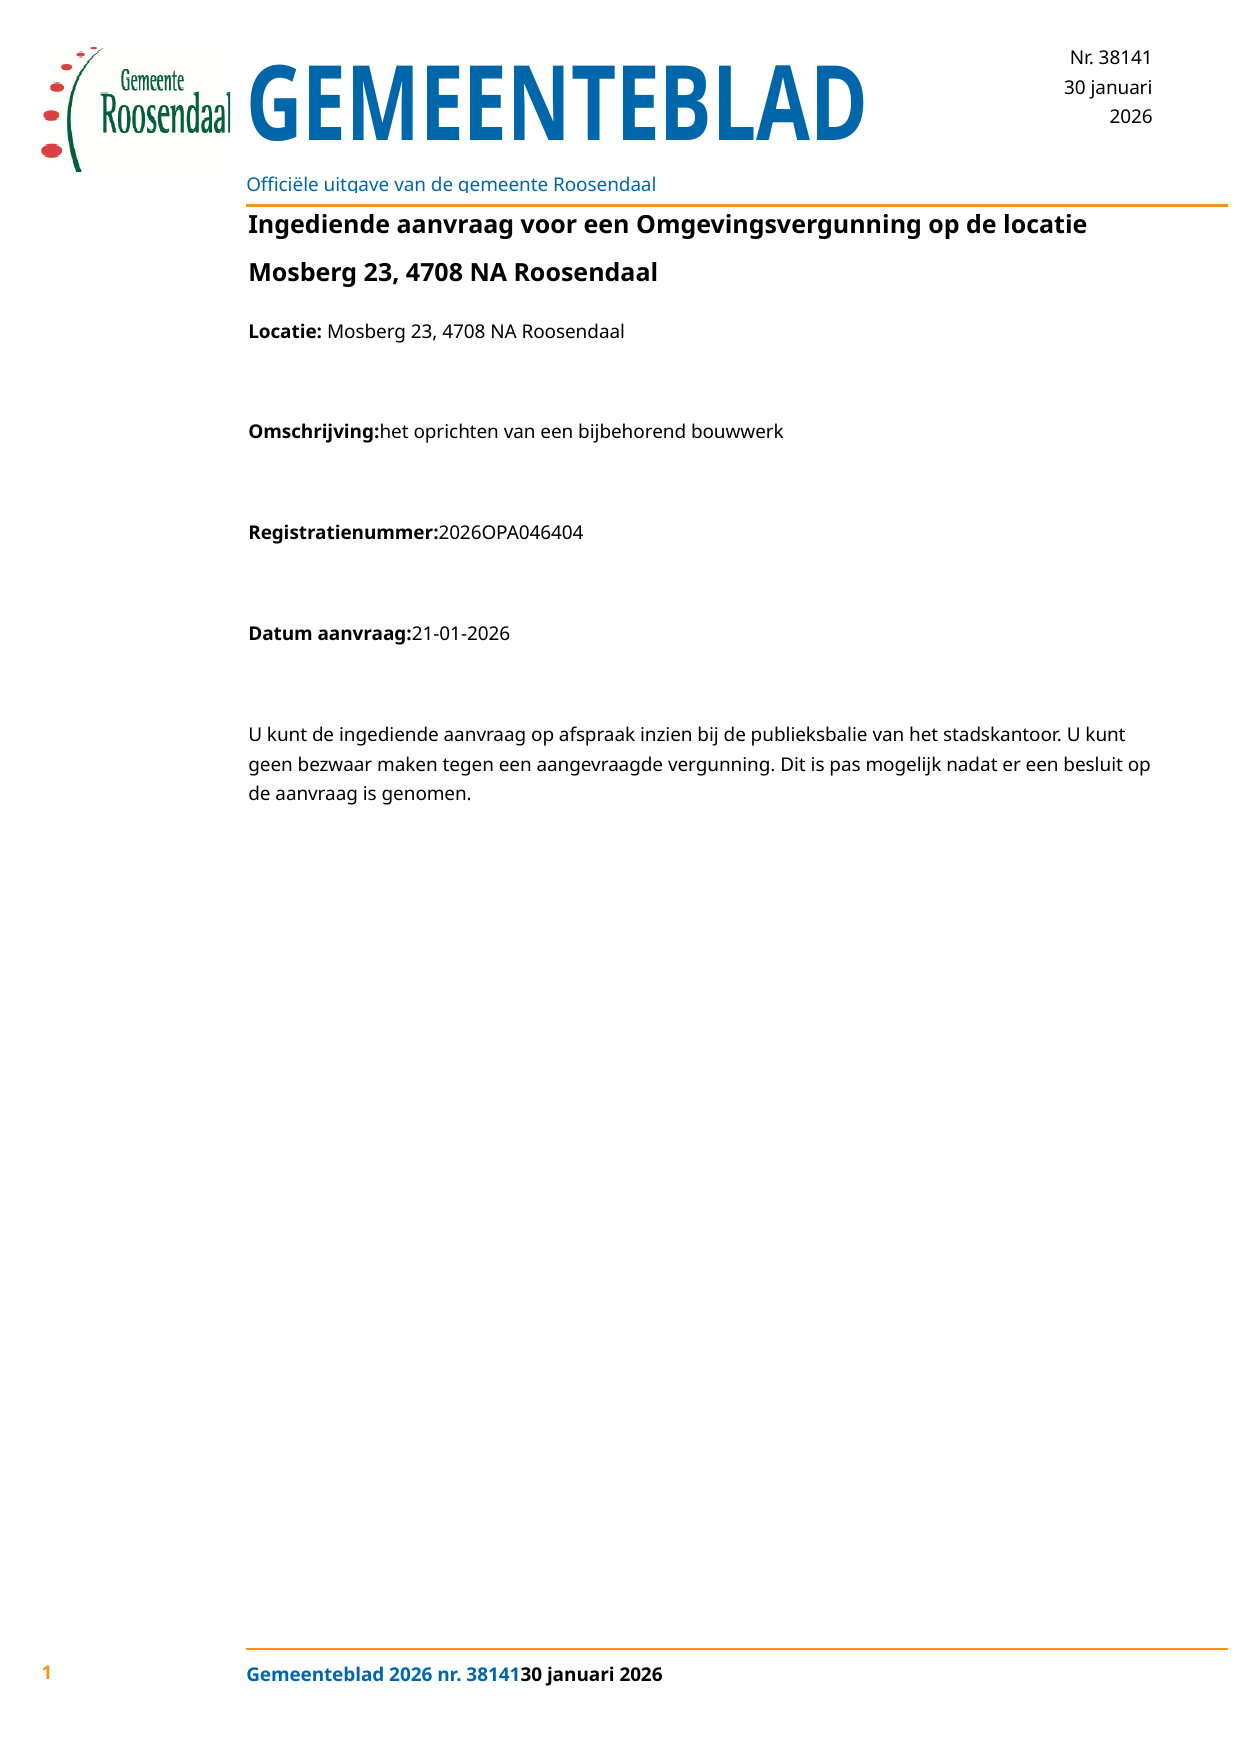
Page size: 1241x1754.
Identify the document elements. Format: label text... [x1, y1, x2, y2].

text Omschrijving:het oprichten van een bijbehorend bouwwerk [248, 419, 1152, 444]
text Datum aanvraag:21-01-2026 [248, 620, 1152, 646]
picture [41, 47, 231, 172]
text Locatie: Mosberg 23, 4708 NA Roosendaal [248, 318, 1152, 344]
text Ingediende aanvraag voor een Omgevingsvergunning op de locatie Mosberg 23, 4708 NA Roosendaal [248, 207, 1152, 288]
text U kunt de ingediende aanvraag op afspraak inzien bij de publieksbalie van het stadskantoor. U kunt geen bezwaar maken tegen een aangevraagde vergunning. Dit is pas mogelijk nadat er een besluit op de aanvraag is genomen. [248, 721, 1152, 806]
text Registratienummer:2026OPA046404 [248, 519, 1152, 545]
